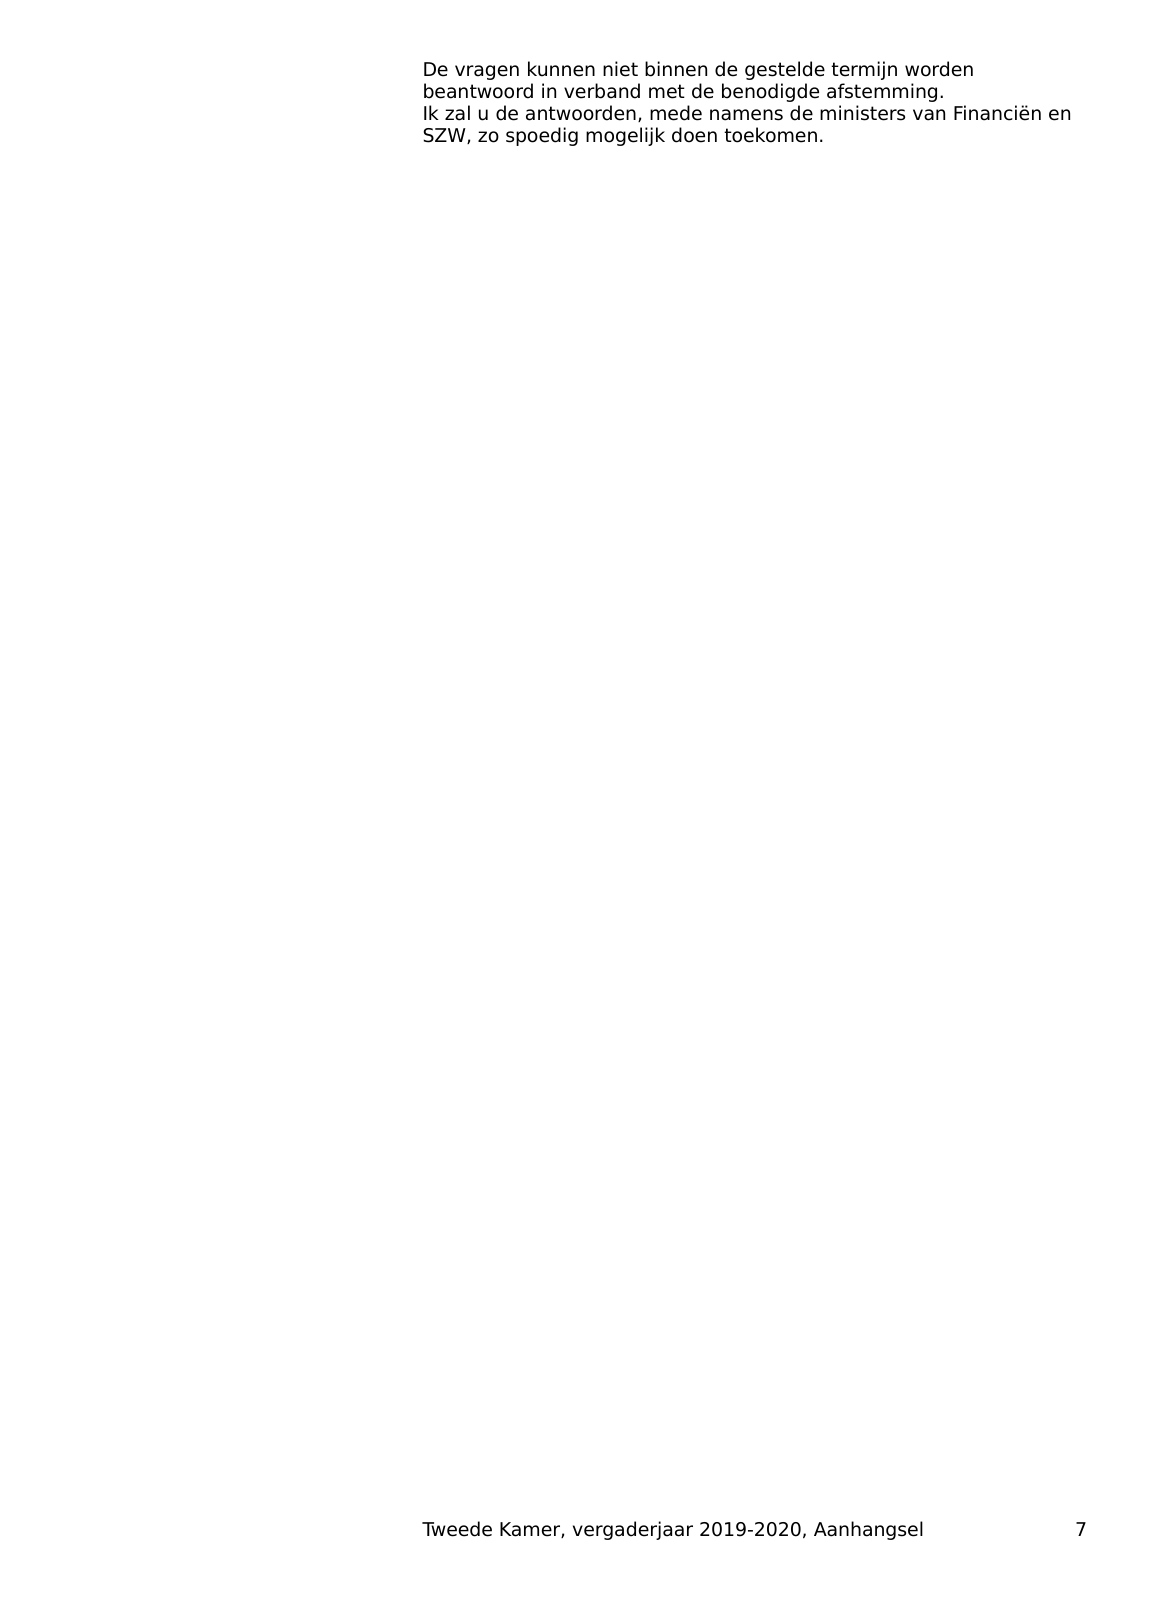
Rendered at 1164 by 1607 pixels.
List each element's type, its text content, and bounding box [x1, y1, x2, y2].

text Ik zal u de antwoorden, mede namens de ministers van Financiën en SZW, zo spoedig mogelijk doen toekomen. [422, 103, 1087, 147]
text De vragen kunnen niet binnen de gestelde termijn worden beantwoord in verband met de benodigde afstemming. [422, 59, 1087, 103]
